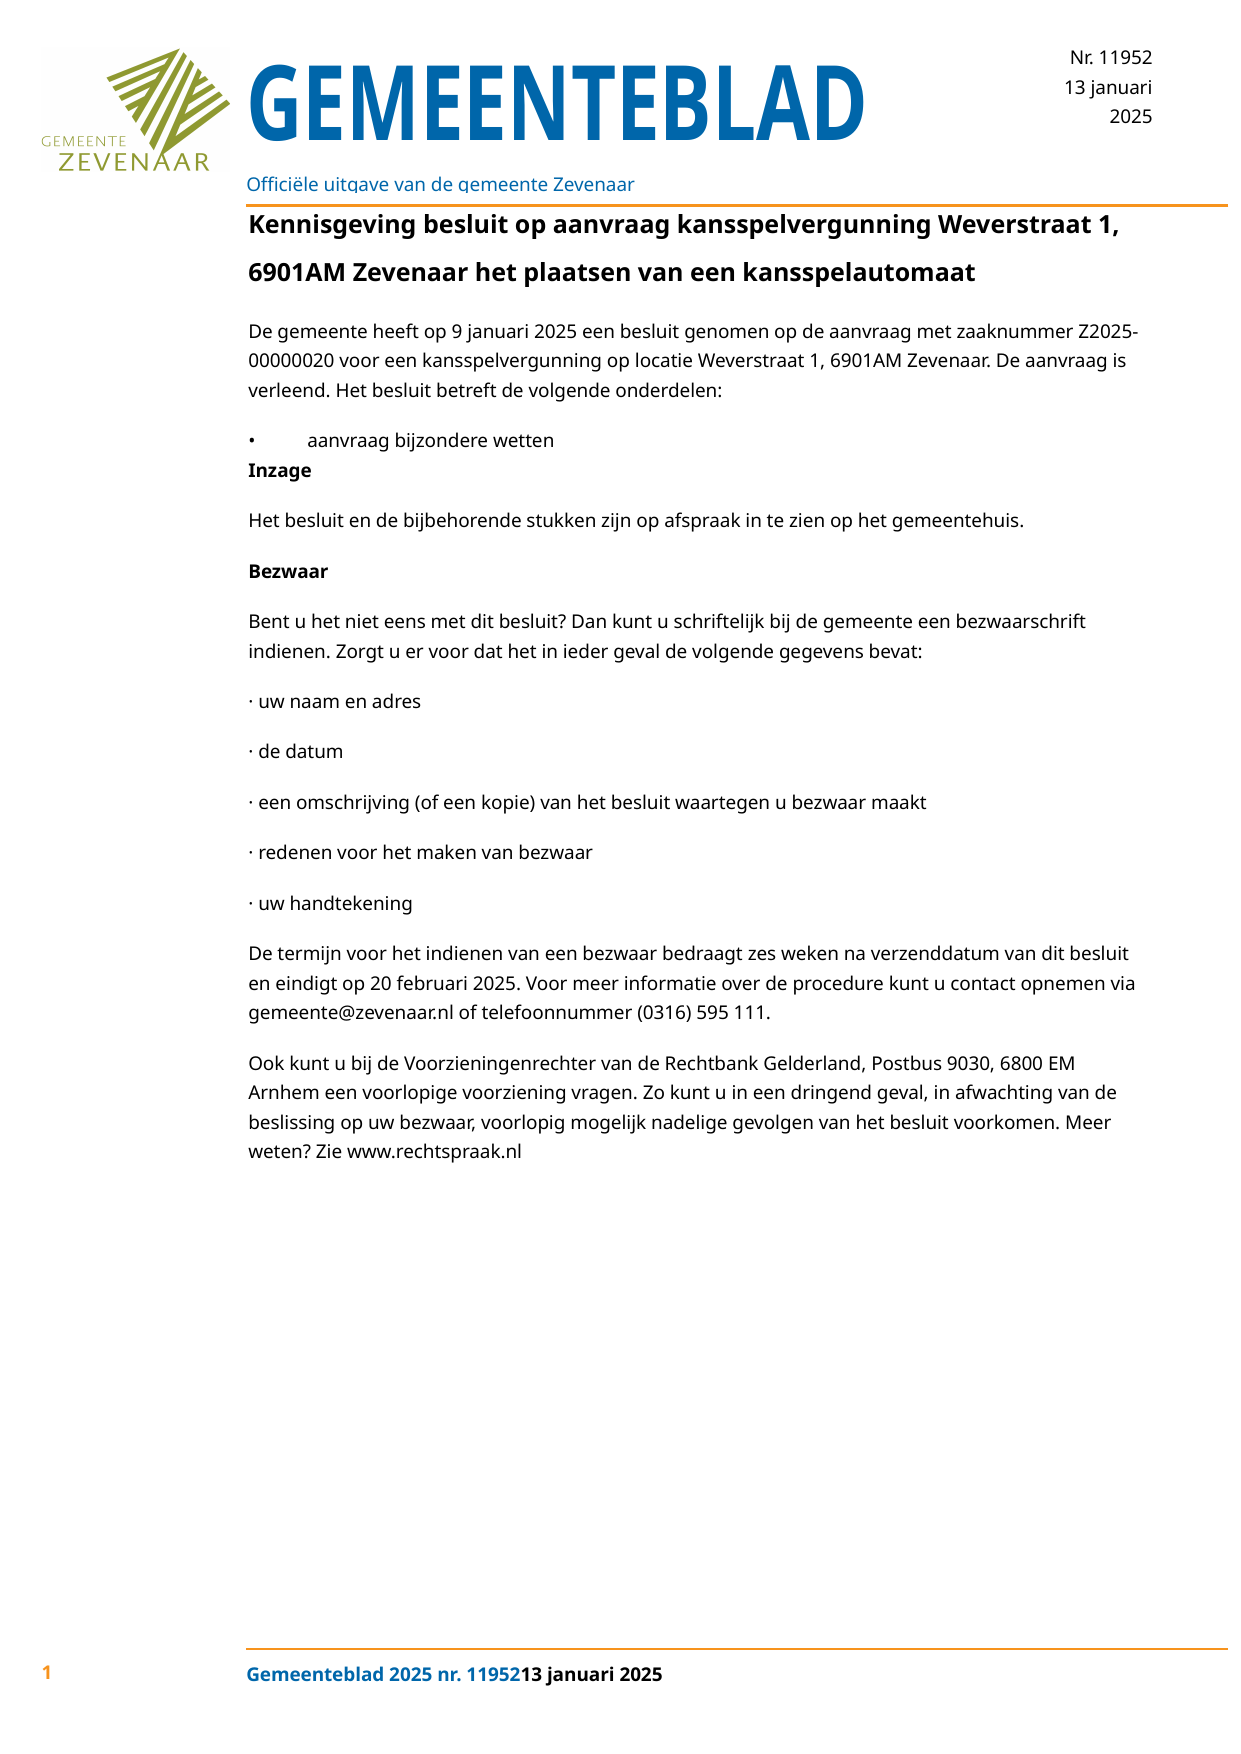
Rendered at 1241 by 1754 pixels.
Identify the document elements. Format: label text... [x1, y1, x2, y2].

text · een omschrijving (of een kopie) van het besluit waartegen u bezwaar maakt [248, 789, 1152, 815]
text · redenen voor het maken van bezwaar [248, 839, 1152, 865]
list aanvraag bijzondere wetten [248, 427, 1152, 453]
text Bezwaar [248, 558, 1152, 584]
text Bent u het niet eens met dit besluit? Dan kunt u schriftelijk bij de gemeente een bezwaarschrift indienen. Zorgt u er voor dat het in ieder geval de volgende gegevens bevat: [248, 608, 1152, 664]
text De gemeente heeft op 9 januari 2025 een besluit genomen op de aanvraag met zaaknummer Z2025-00000020 voor een kansspelvergunning op locatie Weverstraat 1, 6901AM Zevenaar. De aanvraag is verleend. Het besluit betreft de volgende onderdelen: [248, 318, 1152, 403]
text De termijn voor het indienen van een bezwaar bedraagt zes weken na verzenddatum van dit besluit en eindigt op 20 februari 2025. Voor meer informatie over de procedure kunt u contact opnemen via gemeente@zevenaar.nl of telefoonnummer (0316) 595 111. [248, 940, 1152, 1025]
text · uw handtekening [248, 890, 1152, 916]
picture [41, 47, 231, 172]
text · uw naam en adres [248, 688, 1152, 714]
text · de datum [248, 739, 1152, 764]
text Inzage [248, 457, 1152, 483]
text Kennisgeving besluit op aanvraag kansspelvergunning Weverstraat 1, 6901AM Zevenaar het plaatsen van een kansspelautomaat [248, 207, 1152, 288]
text Het besluit en de bijbehorende stukken zijn op afspraak in te zien op het gemeentehuis. [248, 507, 1152, 533]
text Ook kunt u bij de Voorzieningenrechter van de Rechtbank Gelderland, Postbus 9030, 6800 EM Arnhem een voorlopige voorziening vragen. Zo kunt u in een dringend geval, in afwachting van de beslissing op uw bezwaar, voorlopig mogelijk nadelige gevolgen van het besluit voorkomen. Meer weten? Zie www.rechtspraak.nl [248, 1050, 1152, 1164]
